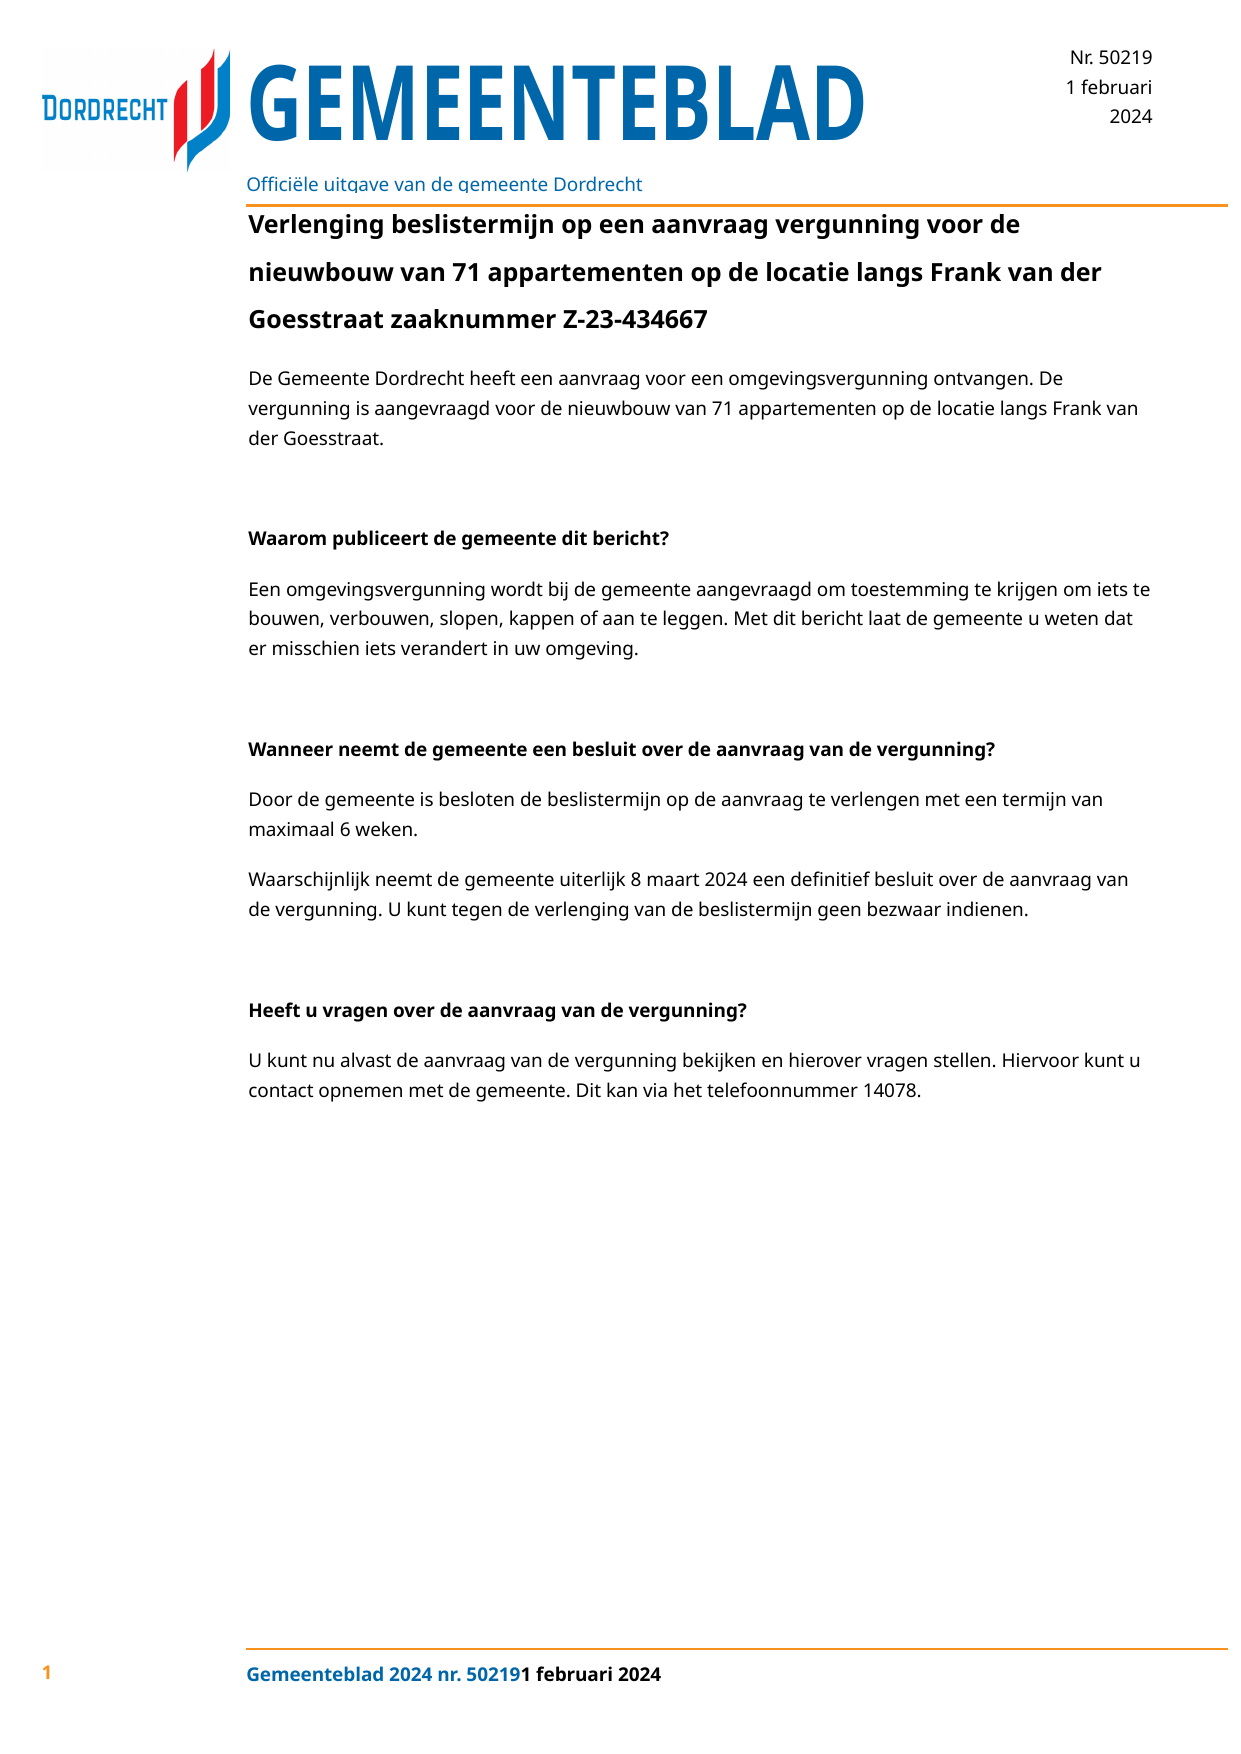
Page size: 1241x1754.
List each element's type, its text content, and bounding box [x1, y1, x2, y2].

text Heeft u vragen over de aanvraag van de vergunning? [248, 997, 1152, 1022]
text De Gemeente Dordrecht heeft een aanvraag voor een omgevingsvergunning ontvangen. De vergunning is aangevraagd voor de nieuwbouw van 71 appartementen op de locatie langs Frank van der Goesstraat. [248, 366, 1152, 450]
text Verlenging beslistermijn op een aanvraag vergunning voor de nieuwbouw van 71 appartementen op de locatie langs Frank van der Goesstraat zaaknummer Z-23-434667 [248, 207, 1152, 336]
text Door de gemeente is besloten de beslistermijn op de aanvraag te verlengen met een termijn van maximaal 6 weken. [248, 786, 1152, 842]
text U kunt nu alvast de aanvraag van de vergunning bekijken en hierover vragen stellen. Hiervoor kunt u contact opnemen met de gemeente. Dit kan via het telefoonnummer 14078. [248, 1047, 1152, 1102]
text Waarschijnlijk neemt de gemeente uiterlijk 8 maart 2024 een definitief besluit over de aanvraag van de vergunning. U kunt tegen de verlenging van de beslistermijn geen bezwaar indienen. [248, 866, 1152, 922]
text Wanneer neemt de gemeente een besluit over de aanvraag van de vergunning? [248, 736, 1152, 762]
picture [41, 47, 231, 172]
text Waarom publiceert de gemeente dit bericht? [248, 526, 1152, 551]
text Een omgevingsvergunning wordt bij de gemeente aangevraagd om toestemming te krijgen om iets te bouwen, verbouwen, slopen, kappen of aan te leggen. Met dit bericht laat de gemeente u weten dat er misschien iets verandert in uw omgeving. [248, 576, 1152, 661]
